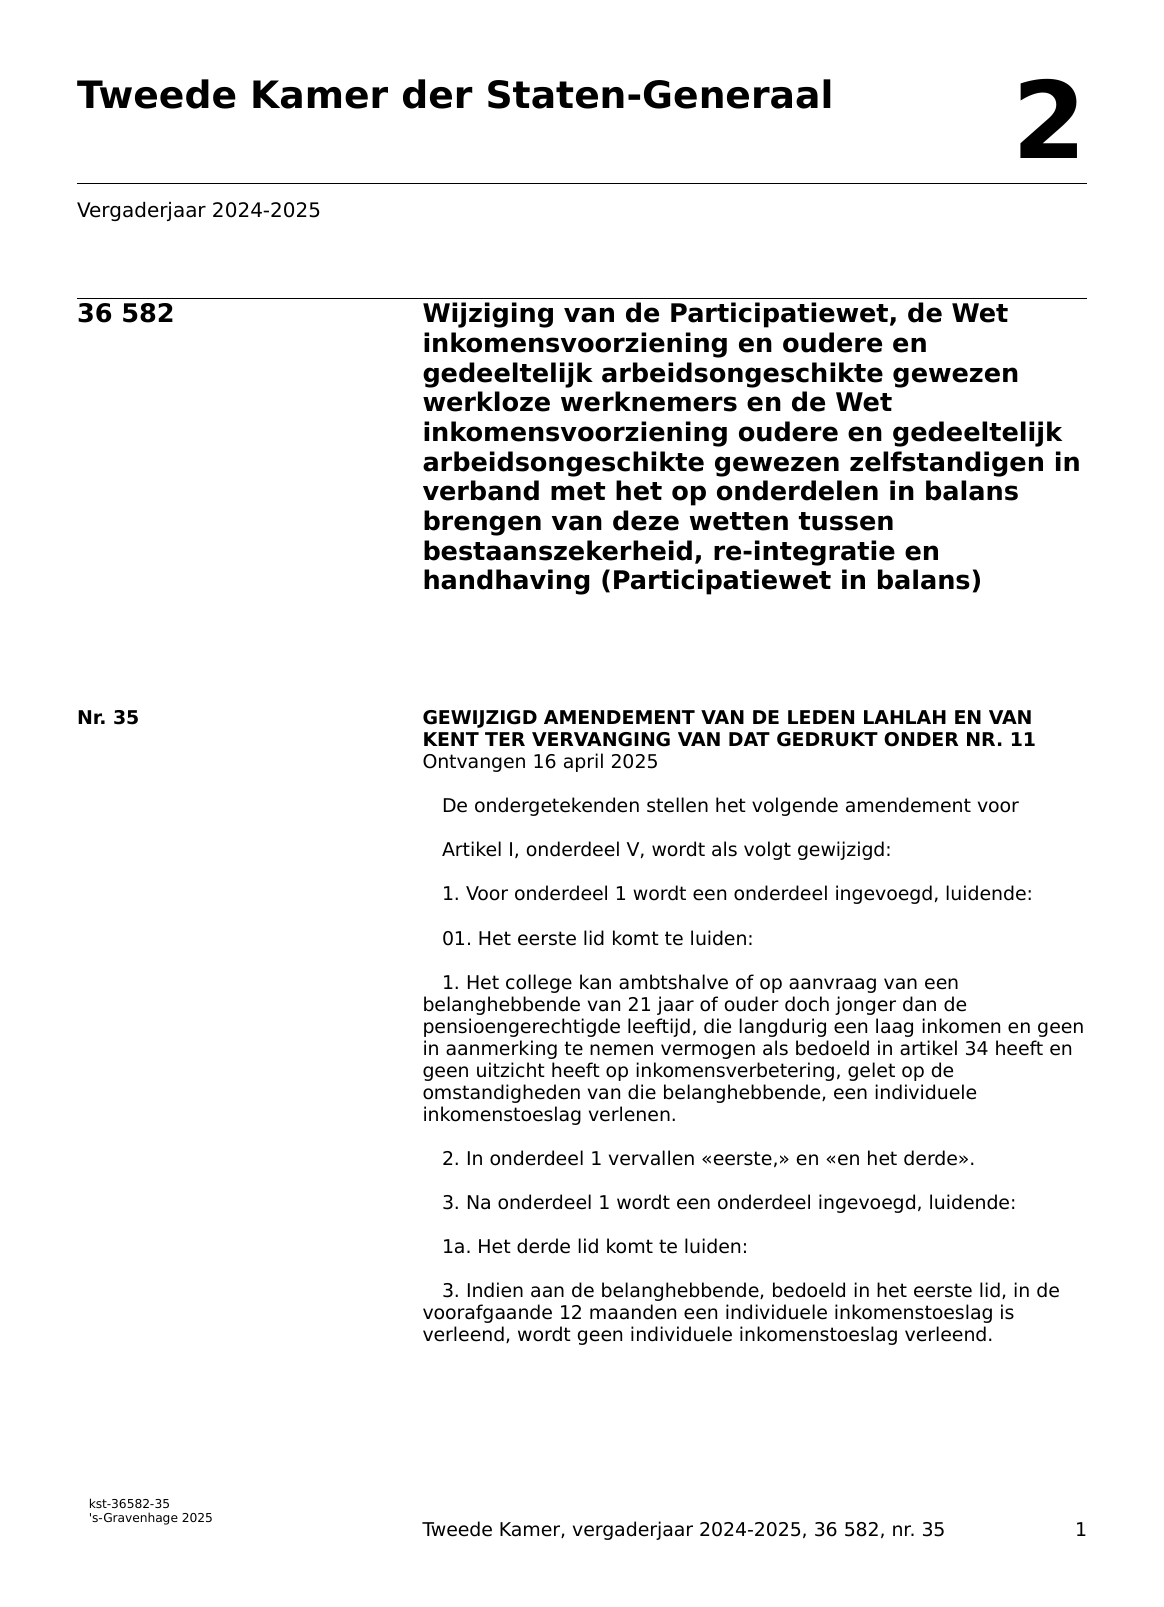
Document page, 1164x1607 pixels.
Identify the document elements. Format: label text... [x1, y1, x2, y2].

text 1. Het college kan ambtshalve of op aanvraag van een belanghebbende van 21 jaar of ouder doch jonger dan de pensioengerechtigde leeftijd, die langdurig een laag inkomen en geen in aanmerking te nemen vermogen als bedoeld in artikel 34 heeft en geen uitzicht heeft op inkomensverbetering, gelet op de omstandigheden van die belanghebbende, een individuele inkomenstoeslag verlenen. [422, 972, 1087, 1126]
text 's-Gravenhage 2025 [88, 1511, 323, 1525]
table_header Tweede Kamer der Staten-Generaal [77, 59, 886, 183]
text Artikel I, onderdeel V, wordt als volgt gewijzigd: [422, 839, 1087, 861]
text 01. Het eerste lid komt te luiden: [422, 927, 1087, 949]
subtitle Nr. 35 GEWIJZIGD AMENDEMENT VAN DE LEDEN LAHLAH EN VAN KENT TER VERVANGING VAN DAT GEDRUKT ONDER NR. 11 [77, 707, 1087, 751]
text Ontvangen 16 april 2025 [422, 751, 1087, 773]
text 3. Na onderdeel 1 wordt een onderdeel ingevoegd, luidende: [422, 1192, 1087, 1214]
table_cell Vergaderjaar 2024-2025 [77, 184, 1087, 298]
text De ondergetekenden stellen het volgende amendement voor [422, 795, 1087, 817]
table_header 2 [886, 59, 1087, 183]
text 1a. Het derde lid komt te luiden: [422, 1236, 1087, 1258]
text 3. Indien aan de belanghebbende, bedoeld in het eerste lid, in de voorafgaande 12 maanden een individuele inkomenstoeslag is verleend, wordt geen individuele inkomenstoeslag verleend. [422, 1280, 1087, 1346]
text 1. Voor onderdeel 1 wordt een onderdeel ingevoegd, luidende: [422, 883, 1087, 905]
subtitle 36 582 Wijziging van de Participatiewet, de Wet inkomensvoorziening en oudere en gedeeltelijk arbeidsongeschikte gewezen werkloze werknemers en de Wet inkomensvoorziening oudere en gedeeltelijk arbeidsongeschikte gewezen zelfstandigen in verband met het op onderdelen in balans brengen van deze wetten tussen bestaanszekerheid, re-integratie en handhaving (Participatiewet in balans) [77, 299, 1087, 596]
text kst-36582-35 [88, 1497, 323, 1511]
text 2. In onderdeel 1 vervallen «eerste,» en «en het derde». [422, 1148, 1087, 1170]
